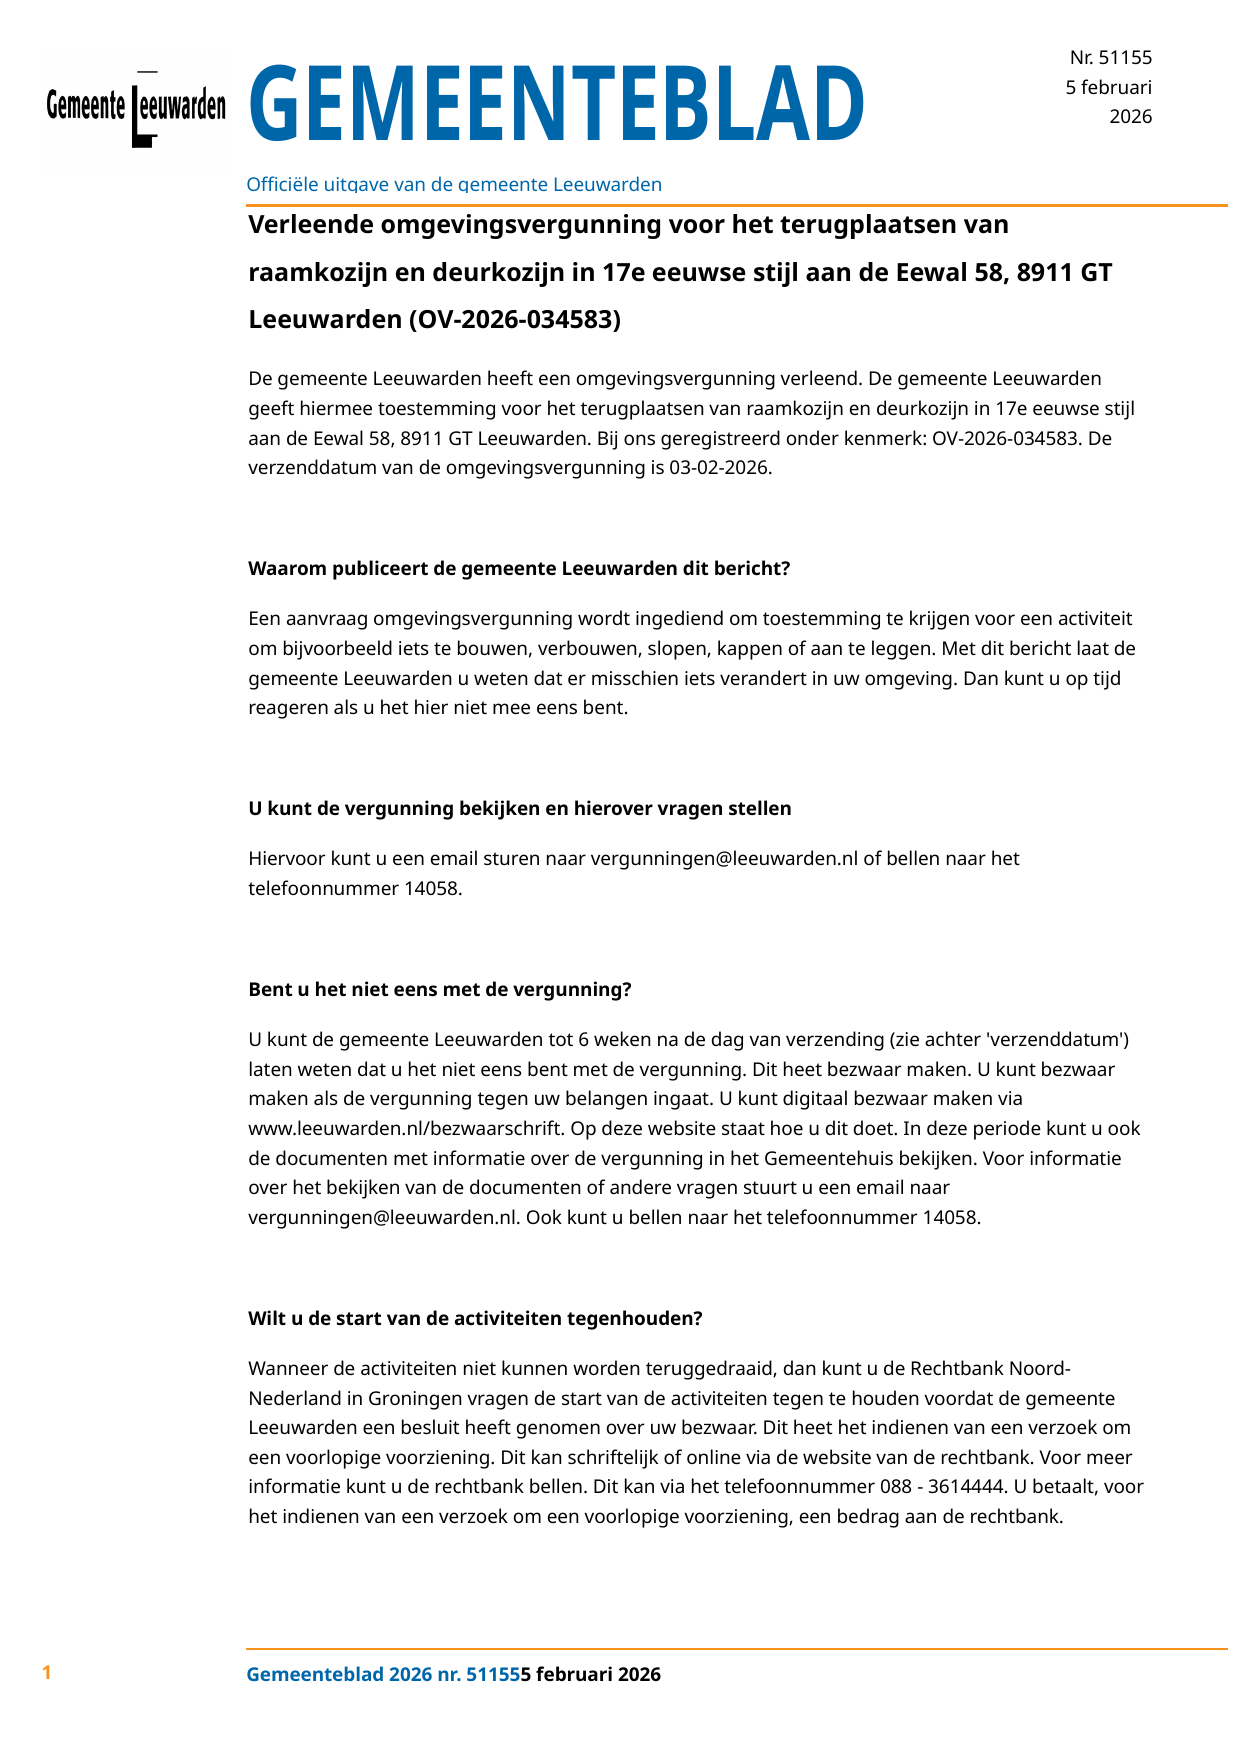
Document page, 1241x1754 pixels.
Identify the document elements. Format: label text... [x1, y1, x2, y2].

text Wilt u de start van de activiteiten tegenhouden? [248, 1305, 1152, 1330]
text Wanneer de activiteiten niet kunnen worden teruggedraaid, dan kunt u de Rechtbank Noord-Nederland in Groningen vragen de start van de activiteiten tegen te houden voordat de gemeente Leeuwarden een besluit heeft genomen over uw bezwaar. Dit heet het indienen van een verzoek om een voorlopige voorziening. Dit kan schriftelijk of online via de website van de rechtbank. Voor meer informatie kunt u de rechtbank bellen. Dit kan via het telefoonnummer 088 - 3614444. U betaalt, voor het indienen van een verzoek om een voorlopige voorziening, een bedrag aan de rechtbank. [248, 1355, 1152, 1529]
text Bent u het niet eens met de vergunning? [248, 976, 1152, 1002]
text Een aanvraag omgevingsvergunning wordt ingediend om toestemming te krijgen voor een activiteit om bijvoorbeeld iets te bouwen, verbouwen, slopen, kappen of aan te leggen. Met dit bericht laat de gemeente Leeuwarden u weten dat er misschien iets verandert in uw omgeving. Dan kunt u op tijd reageren als u het hier niet mee eens bent. [248, 606, 1152, 720]
picture [41, 47, 231, 172]
text Hiervoor kunt u een email sturen naar vergunningen@leeuwarden.nl of bellen naar het telefoonnummer 14058. [248, 846, 1152, 901]
text Waarom publiceert de gemeente Leeuwarden dit bericht? [248, 555, 1152, 581]
text De gemeente Leeuwarden heeft een omgevingsvergunning verleend. De gemeente Leeuwarden geeft hiermee toestemming voor het terugplaatsen van raamkozijn en deurkozijn in 17e eeuwse stijl aan de Eewal 58, 8911 GT Leeuwarden. Bij ons geregistreerd onder kenmerk: OV-2026-034583. De verzenddatum van de omgevingsvergunning is 03-02-2026. [248, 366, 1152, 480]
text U kunt de vergunning bekijken en hierover vragen stellen [248, 795, 1152, 821]
text U kunt de gemeente Leeuwarden tot 6 weken na de dag van verzending (zie achter 'verzenddatum') laten weten dat u het niet eens bent met de vergunning. Dit heet bezwaar maken. U kunt bezwaar maken als de vergunning tegen uw belangen ingaat. U kunt digitaal bezwaar maken via www.leeuwarden.nl/bezwaarschrift. Op deze website staat hoe u dit doet. In deze periode kunt u ook de documenten met informatie over de vergunning in het Gemeentehuis bekijken. Voor informatie over het bekijken van de documenten of andere vragen stuurt u een email naar vergunningen@leeuwarden.nl. Ook kunt u bellen naar het telefoonnummer 14058. [248, 1026, 1152, 1229]
text Verleende omgevingsvergunning voor het terugplaatsen van raamkozijn en deurkozijn in 17e eeuwse stijl aan de Eewal 58, 8911 GT Leeuwarden (OV-2026-034583) [248, 207, 1152, 336]
